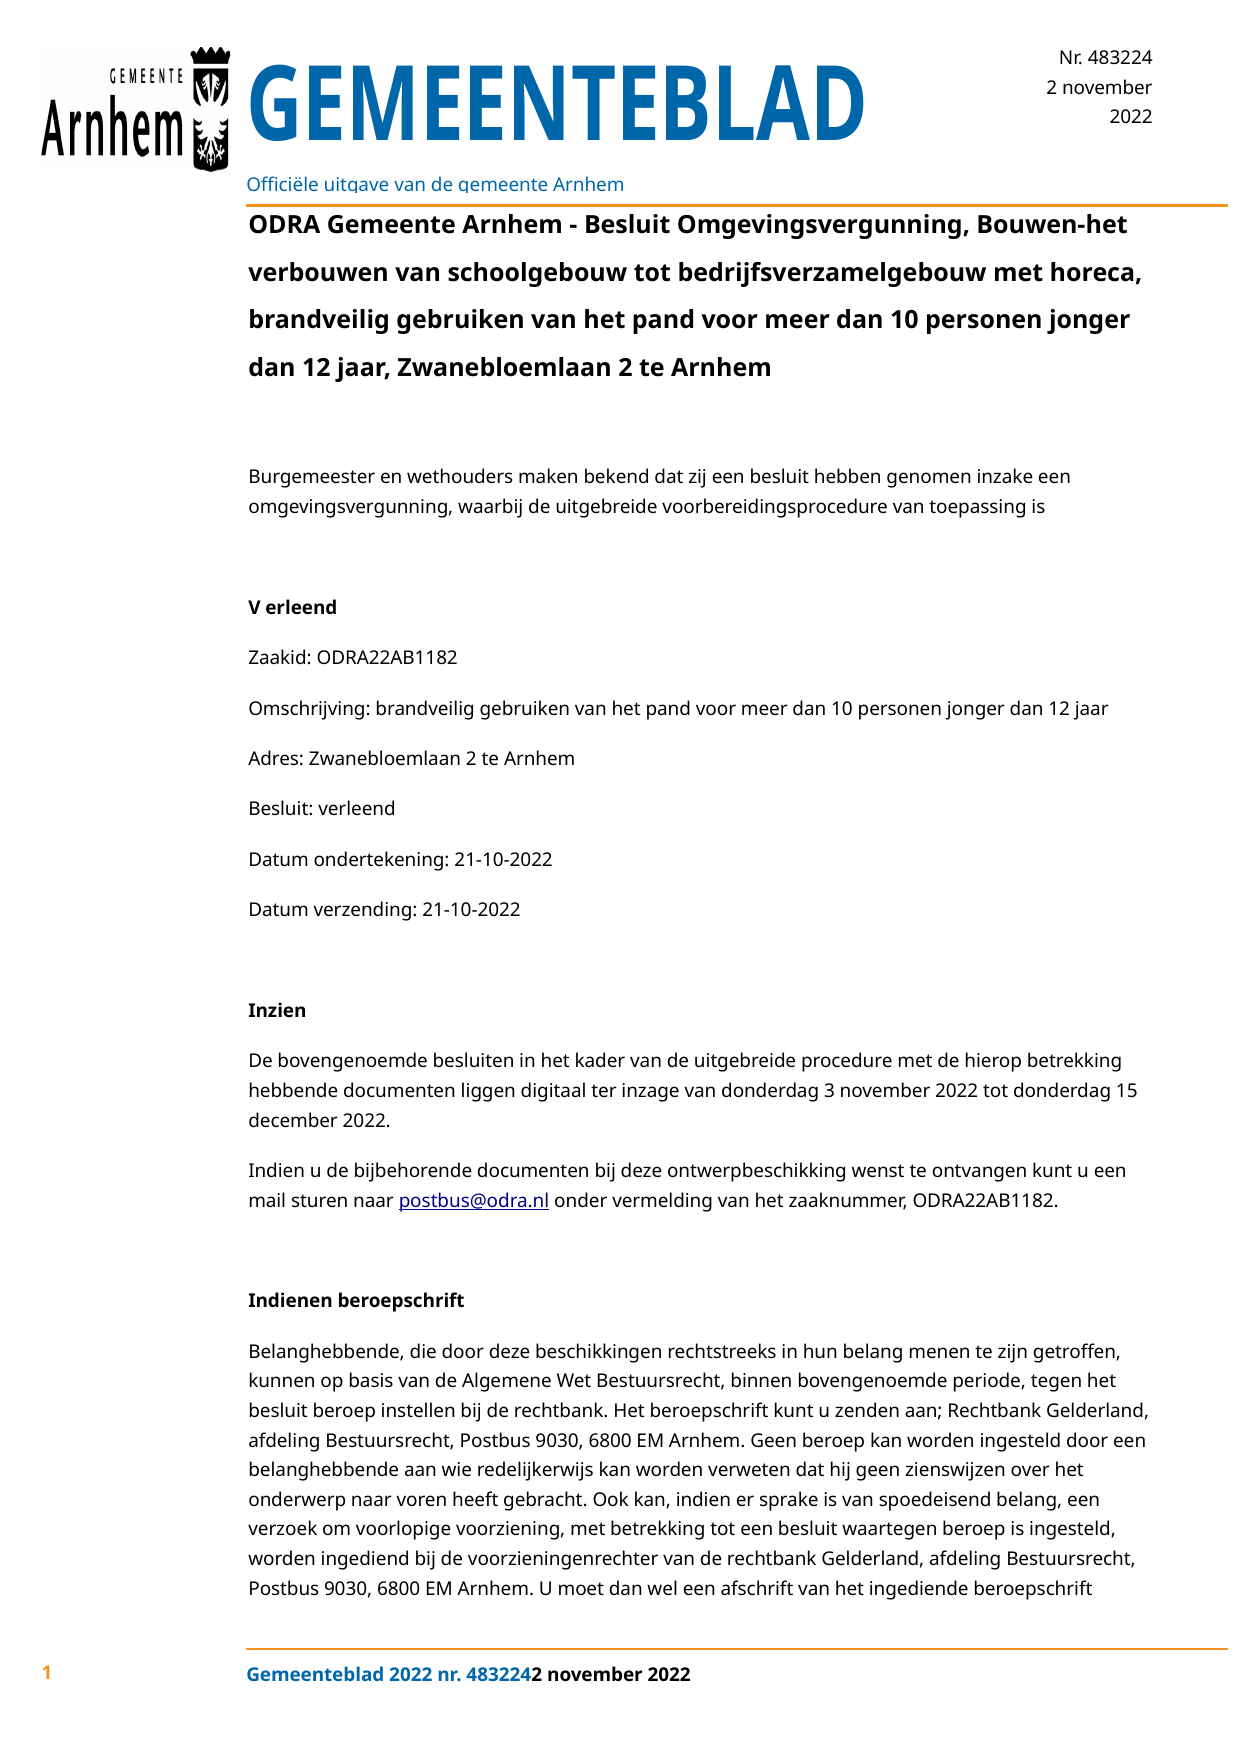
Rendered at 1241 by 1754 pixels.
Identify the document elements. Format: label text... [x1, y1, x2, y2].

text Besluit: verleend [248, 796, 1152, 821]
text Indienen beroepschrift [248, 1288, 1152, 1313]
text De bovengenoemde besluiten in het kader van de uitgebreide procedure met de hierop betrekking hebbende documenten liggen digitaal ter inzage van donderdag 3 november 2022 tot donderdag 15 december 2022. [248, 1048, 1152, 1133]
text Datum ondertekening: 21-10-2022 [248, 846, 1152, 872]
text Burgemeester en wethouders maken bekend dat zij een besluit hebben genomen inzake een omgevingsvergunning, waarbij de uitgebreide voorbereidingsprocedure van toepassing is [248, 463, 1152, 519]
picture [41, 47, 231, 172]
text ODRA Gemeente Arnhem - Besluit Omgevingsvergunning, Bouwen-het verbouwen van schoolgebouw tot bedrijfsverzamelgebouw met horeca, brandveilig gebruiken van het pand voor meer dan 10 personen jonger dan 12 jaar, Zwanebloemlaan 2 te Arnhem [248, 207, 1152, 384]
text Datum verzending: 21-10-2022 [248, 896, 1152, 922]
text Zaakid: ODRA22AB1182 [248, 644, 1152, 670]
text Inzien [248, 997, 1152, 1023]
text Omschrijving: brandveilig gebruiken van het pand voor meer dan 10 personen jonger dan 12 jaar [248, 695, 1152, 721]
text Belanghebbende, die door deze beschikkingen rechtstreeks in hun belang menen te zijn getroffen, kunnen op basis van de Algemene Wet Bestuursrecht, binnen bovengenoemde periode, tegen het besluit beroep instellen bij de rechtbank. Het beroepschrift kunt u zenden aan; Rechtbank Gelderland, afdeling Bestuursrecht, Postbus 9030, 6800 EM Arnhem. Geen beroep kan worden ingesteld door een belanghebbende aan wie redelijkerwijs kan worden verweten dat hij geen zienswijzen over het onderwerp naar voren heeft gebracht. Ook kan, indien er sprake is van spoedeisend belang, een verzoek om voorlopige voorziening, met betrekking tot een besluit waartegen beroep is ingesteld, worden ingediend bij de voorzieningenrechter van de rechtbank Gelderland, afdeling Bestuursrecht, Postbus 9030, 6800 EM Arnhem. U moet dan wel een afschrift van het ingediende beroepschrift [248, 1338, 1152, 1601]
text Adres: Zwanebloemlaan 2 te Arnhem [248, 745, 1152, 771]
text Indien u de bijbehorende documenten bij deze ontwerpbeschikking wenst te ontvangen kunt u een mail sturen naar postbus@odra.nl onder vermelding van het zaaknummer, ODRA22AB1182. [248, 1157, 1152, 1213]
text V erleend [248, 594, 1152, 620]
